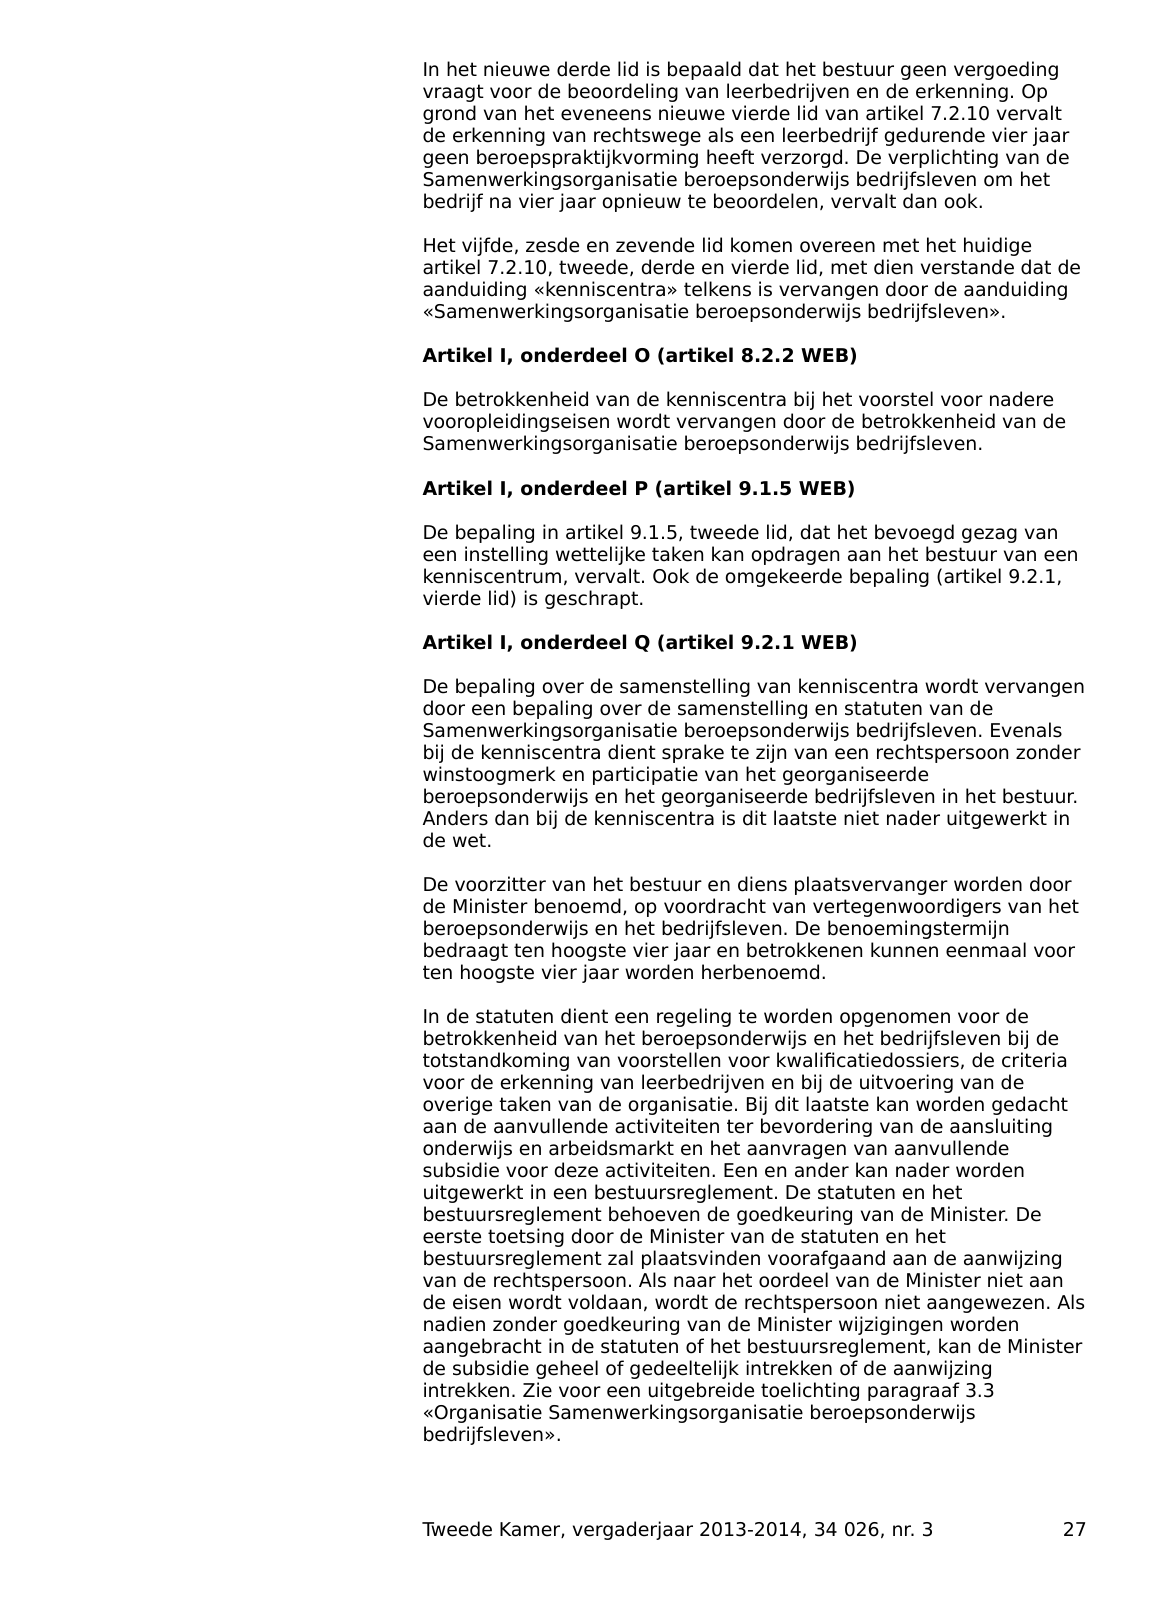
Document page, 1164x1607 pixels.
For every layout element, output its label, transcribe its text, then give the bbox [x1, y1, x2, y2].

subtitle Artikel I, onderdeel Q (artikel 9.2.1 WEB) [422, 632, 1087, 654]
text De betrokkenheid van de kenniscentra bij het voorstel voor nadere vooropleidingseisen wordt vervangen door de betrokkenheid van de Samenwerkingsorganisatie beroepsonderwijs bedrijfsleven. [422, 389, 1087, 455]
text Het vijfde, zesde en zevende lid komen overeen met het huidige artikel 7.2.10, tweede, derde en vierde lid, met dien verstande dat de aanduiding «kenniscentra» telkens is vervangen door de aanduiding «Samenwerkingsorganisatie beroepsonderwijs bedrijfsleven». [422, 235, 1087, 323]
text In het nieuwe derde lid is bepaald dat het bestuur geen vergoeding vraagt voor de beoordeling van leerbedrijven en de erkenning. Op grond van het eveneens nieuwe vierde lid van artikel 7.2.10 vervalt de erkenning van rechtswege als een leerbedrijf gedurende vier jaar geen beroepspraktijkvorming heeft verzorgd. De verplichting van de Samenwerkingsorganisatie beroepsonderwijs bedrijfsleven om het bedrijf na vier jaar opnieuw te beoordelen, vervalt dan ook. [422, 59, 1087, 213]
text De bepaling over de samenstelling van kenniscentra wordt vervangen door een bepaling over de samenstelling en statuten van de Samenwerkingsorganisatie beroepsonderwijs bedrijfsleven. Evenals bij de kenniscentra dient sprake te zijn van een rechtspersoon zonder winstoogmerk en participatie van het georganiseerde beroepsonderwijs en het georganiseerde bedrijfsleven in het bestuur. Anders dan bij de kenniscentra is dit laatste niet nader uitgewerkt in de wet. [422, 676, 1087, 852]
text In de statuten dient een regeling te worden opgenomen voor de betrokkenheid van het beroepsonderwijs en het bedrijfsleven bij de totstandkoming van voorstellen voor kwalificatiedossiers, de criteria voor de erkenning van leerbedrijven en bij de uitvoering van de overige taken van de organisatie. Bij dit laatste kan worden gedacht aan de aanvullende activiteiten ter bevordering van de aansluiting onderwijs en arbeidsmarkt en het aanvragen van aanvullende subsidie voor deze activiteiten. Een en ander kan nader worden uitgewerkt in een bestuursreglement. De statuten en het bestuursreglement behoeven de goedkeuring van de Minister. De eerste toetsing door de Minister van de statuten en het bestuursreglement zal plaatsvinden voorafgaand aan de aanwijzing van de rechtspersoon. Als naar het oordeel van de Minister niet aan de eisen wordt voldaan, wordt de rechtspersoon niet aangewezen. Als nadien zonder goedkeuring van de Minister wijzigingen worden aangebracht in de statuten of het bestuursreglement, kan de Minister de subsidie geheel of gedeeltelijk intrekken of de aanwijzing intrekken. Zie voor een uitgebreide toelichting paragraaf 3.3 «Organisatie Samenwerkingsorganisatie beroepsonderwijs bedrijfsleven». [422, 1006, 1087, 1446]
subtitle Artikel I, onderdeel O (artikel 8.2.2 WEB) [422, 345, 1087, 367]
text De bepaling in artikel 9.1.5, tweede lid, dat het bevoegd gezag van een instelling wettelijke taken kan opdragen aan het bestuur van een kenniscentrum, vervalt. Ook de omgekeerde bepaling (artikel 9.2.1, vierde lid) is geschrapt. [422, 522, 1087, 609]
text De voorzitter van het bestuur en diens plaatsvervanger worden door de Minister benoemd, op voordracht van vertegenwoordigers van het beroepsonderwijs en het bedrijfsleven. De benoemingstermijn bedraagt ten hoogste vier jaar en betrokkenen kunnen eenmaal voor ten hoogste vier jaar worden herbenoemd. [422, 874, 1087, 984]
subtitle Artikel I, onderdeel P (artikel 9.1.5 WEB) [422, 477, 1087, 499]
